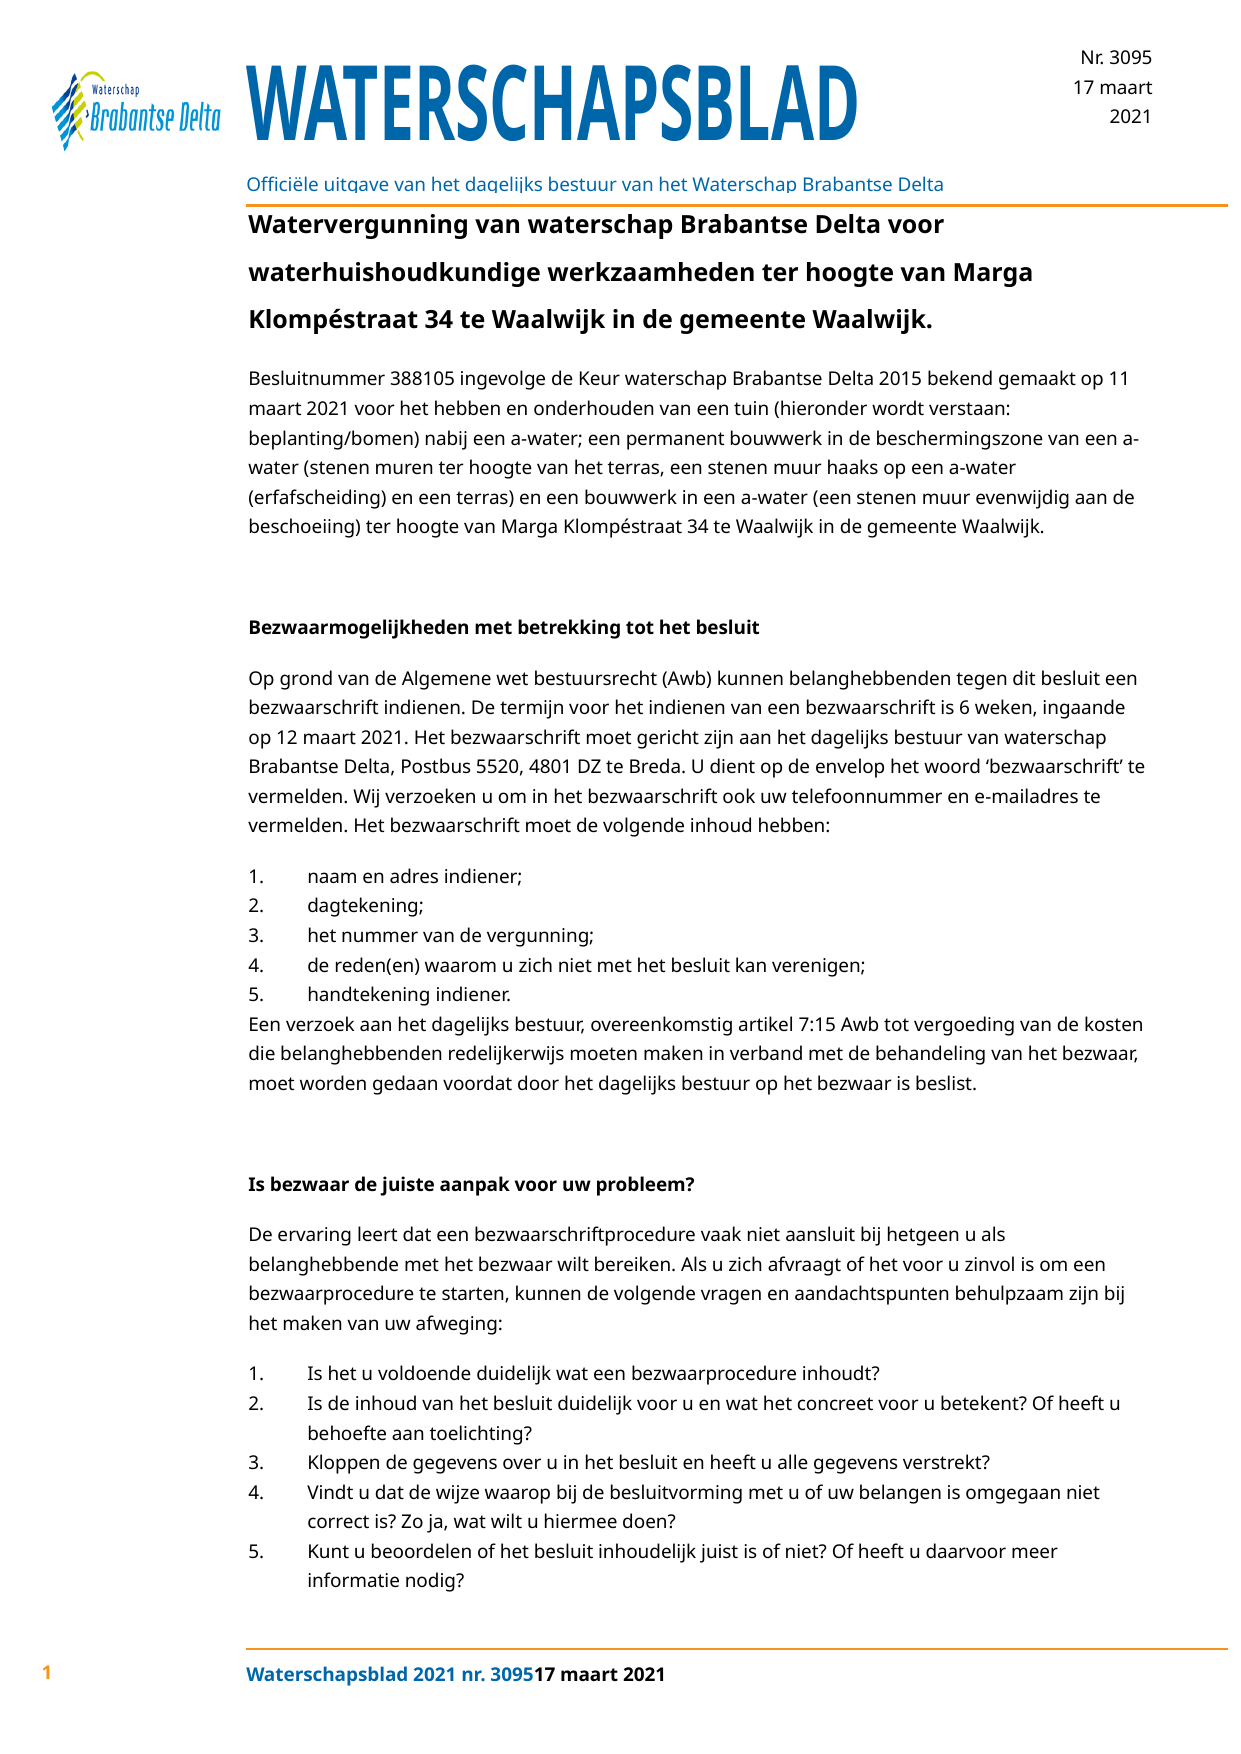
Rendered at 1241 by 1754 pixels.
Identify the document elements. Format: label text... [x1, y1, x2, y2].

list Kloppen de gegevens over u in het besluit en heeft u alle gegevens verstrekt? [248, 1449, 1152, 1475]
list de reden(en) waarom u zich niet met het besluit kan verenigen; [248, 952, 1152, 977]
list Kunt u beoordelen of het besluit inhoudelijk juist is of niet? Of heeft u daarvoor meer informatie nodig? [248, 1538, 1152, 1593]
text Is bezwaar de juiste aanpak voor uw probleem? [248, 1171, 1152, 1197]
list het nummer van de vergunning; [248, 922, 1152, 948]
text Bezwaarmogelijkheden met betrekking tot het besluit [248, 614, 1152, 640]
text Besluitnummer 388105 ingevolge de Keur waterschap Brabantse Delta 2015 bekend gemaakt op 11 maart 2021 voor het hebben en onderhouden van een tuin (hieronder wordt verstaan: beplanting/bomen) nabij een a-water; een permanent bouwwerk in de beschermingszone van een a-water (stenen muren ter hoogte van het terras, een stenen muur haaks op een a-water (erfafscheiding) en een terras) en een bouwwerk in een a-water (een stenen muur evenwijdig aan de beschoeiing) ter hoogte van Marga Klompéstraat 34 te Waalwijk in de gemeente Waalwijk. [248, 366, 1152, 539]
text Op grond van de Algemene wet bestuursrecht (Awb) kunnen belanghebbenden tegen dit besluit een bezwaarschrift indienen. De termijn voor het indienen van een bezwaarschrift is 6 weken, ingaande op 12 maart 2021. Het bezwaarschrift moet gericht zijn aan het dagelijks bestuur van waterschap Brabantse Delta, Postbus 5520, 4801 DZ te Breda. U dient op de envelop het woord ‘bezwaarschrift’ te vermelden. Wij verzoeken u om in het bezwaarschrift ook uw telefoonnummer en e‑mailadres te vermelden. Het bezwaarschrift moet de volgende inhoud hebben: [248, 665, 1152, 838]
list dagtekening; [248, 893, 1152, 918]
picture [41, 47, 231, 172]
list handtekening indiener. [248, 981, 1152, 1007]
text De ervaring leert dat een bezwaarschriftprocedure vaak niet aansluit bij hetgeen u als belanghebbende met het bezwaar wilt bereiken. Als u zich afvraagt of het voor u zinvol is om een bezwaarprocedure te starten, kunnen de volgende vragen en aandachtspunten behulpzaam zijn bij het maken van uw afweging: [248, 1221, 1152, 1336]
text Watervergunning van waterschap Brabantse Delta voor waterhuishoudkundige werkzaamheden ter hoogte van Marga Klompéstraat 34 te Waalwijk in de gemeente Waalwijk. [248, 207, 1152, 336]
list Vindt u dat de wijze waarop bij de besluitvorming met u of uw belangen is omgegaan niet correct is? Zo ja, wat wilt u hiermee doen? [248, 1479, 1152, 1534]
list Is de inhoud van het besluit duidelijk voor u en wat het concreet voor u betekent? Of heeft u behoefte aan toelichting? [248, 1390, 1152, 1445]
list Is het u voldoende duidelijk wat een bezwaarprocedure inhoudt? [248, 1361, 1152, 1386]
text Een verzoek aan het dagelijks bestuur, overeenkomstig artikel 7:15 Awb tot vergoeding van de kosten die belanghebbenden redelijkerwijs moeten maken in verband met de behandeling van het bezwaar, moet worden gedaan voordat door het dagelijks bestuur op het bezwaar is beslist. [248, 1011, 1152, 1096]
list naam en adres indiener; [248, 863, 1152, 889]
